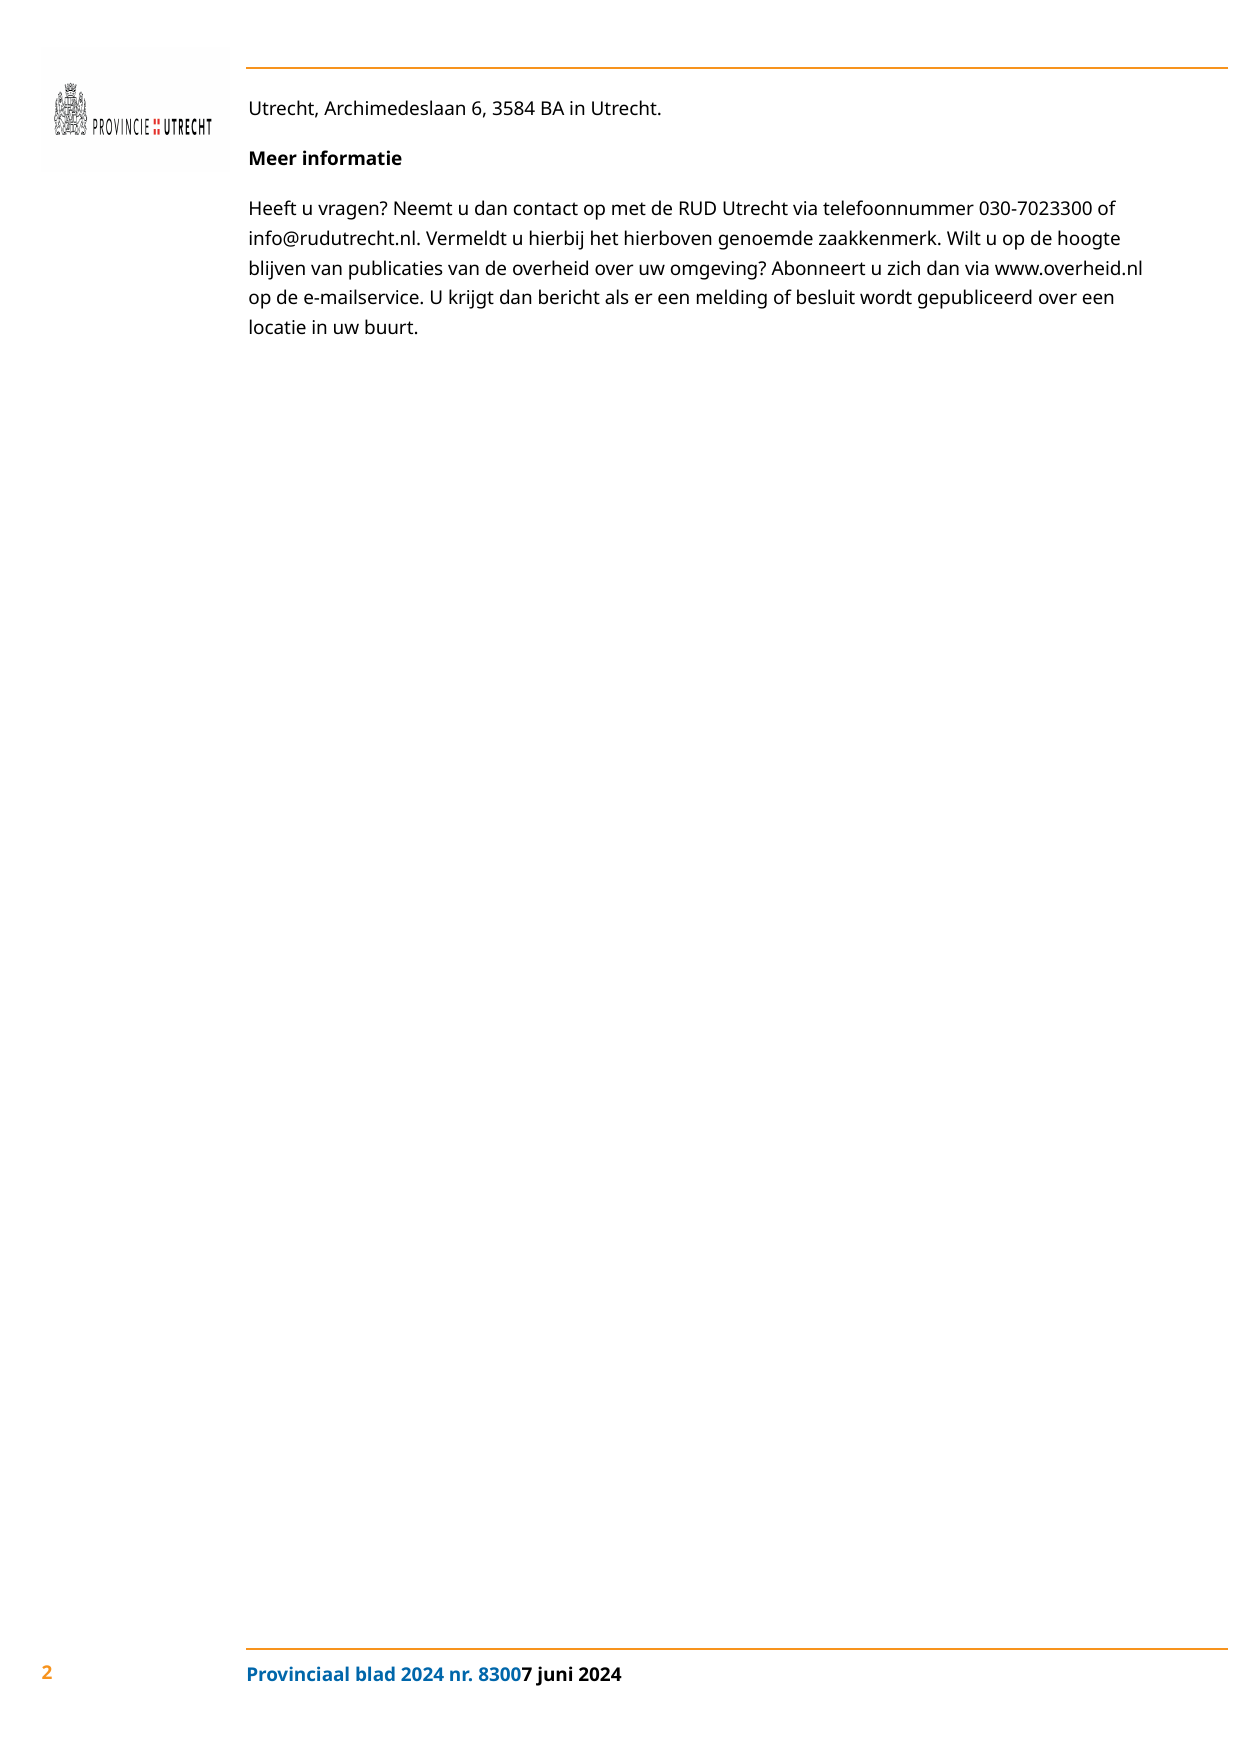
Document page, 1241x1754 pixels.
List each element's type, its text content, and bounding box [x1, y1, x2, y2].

text Meer informatie [248, 145, 1152, 171]
picture [41, 47, 231, 172]
text Utrecht, Archimedeslaan 6, 3584 BA in Utrecht. [248, 95, 1152, 121]
text Heeft u vragen? Neemt u dan contact op met de RUD Utrecht via telefoonnummer 030-7023300 of info@rudutrecht.nl. Vermeldt u hierbij het hierboven genoemde zaakkenmerk. Wilt u op de hoogte blijven van publicaties van de overheid over uw omgeving? Abonneert u zich dan via www.overheid.nl op de e-mailservice. U krijgt dan bericht als er een melding of besluit wordt gepubliceerd over een locatie in uw buurt. [248, 196, 1152, 340]
